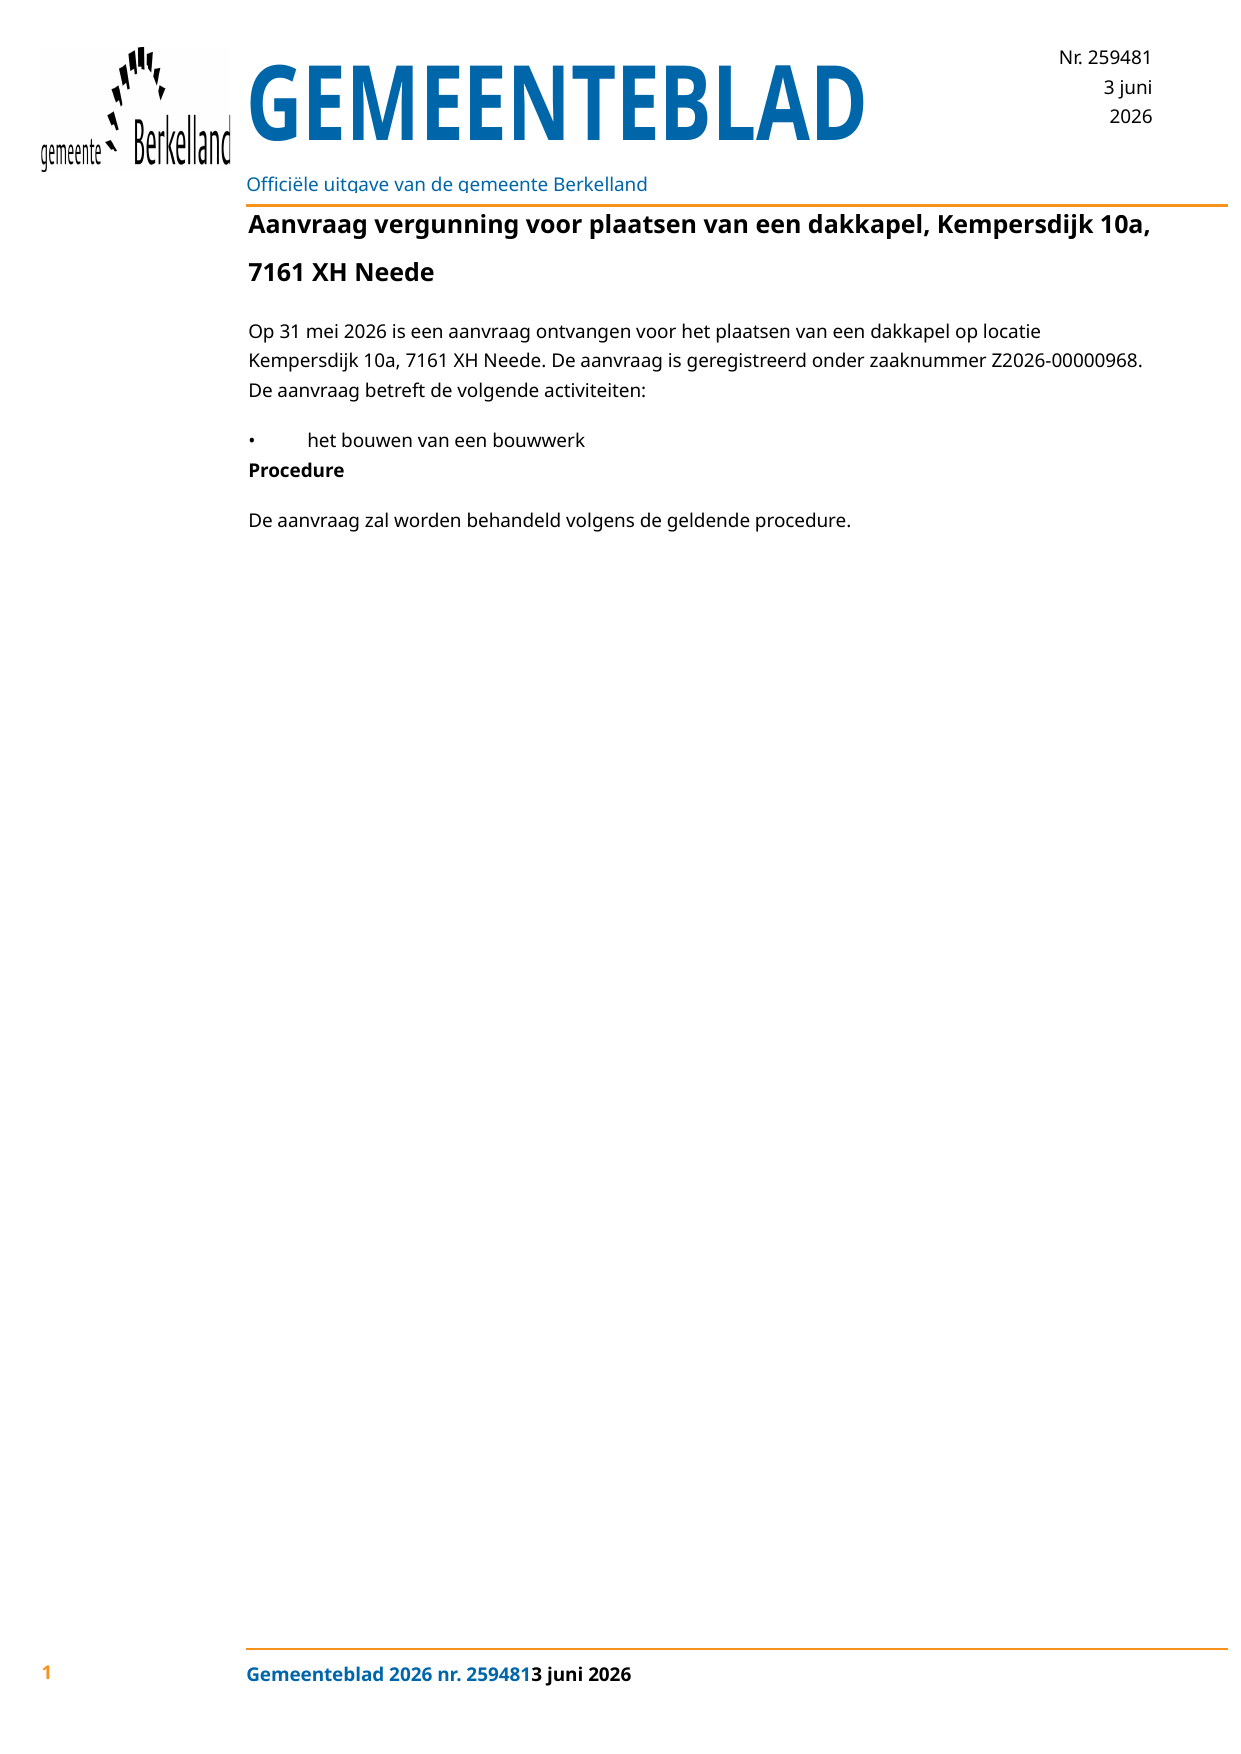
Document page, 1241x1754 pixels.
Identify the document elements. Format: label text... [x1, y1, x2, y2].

picture [41, 47, 231, 172]
text De aanvraag zal worden behandeld volgens de geldende procedure. [248, 507, 1152, 533]
text Op 31 mei 2026 is een aanvraag ontvangen voor het plaatsen van een dakkapel op locatie Kempersdijk 10a, 7161 XH Neede. De aanvraag is geregistreerd onder zaaknummer Z2026-00000968. De aanvraag betreft de volgende activiteiten: [248, 318, 1152, 403]
text Aanvraag vergunning voor plaatsen van een dakkapel, Kempersdijk 10a, 7161 XH Neede [248, 207, 1152, 288]
list het bouwen van een bouwwerk [248, 427, 1152, 453]
text Procedure [248, 457, 1152, 483]
